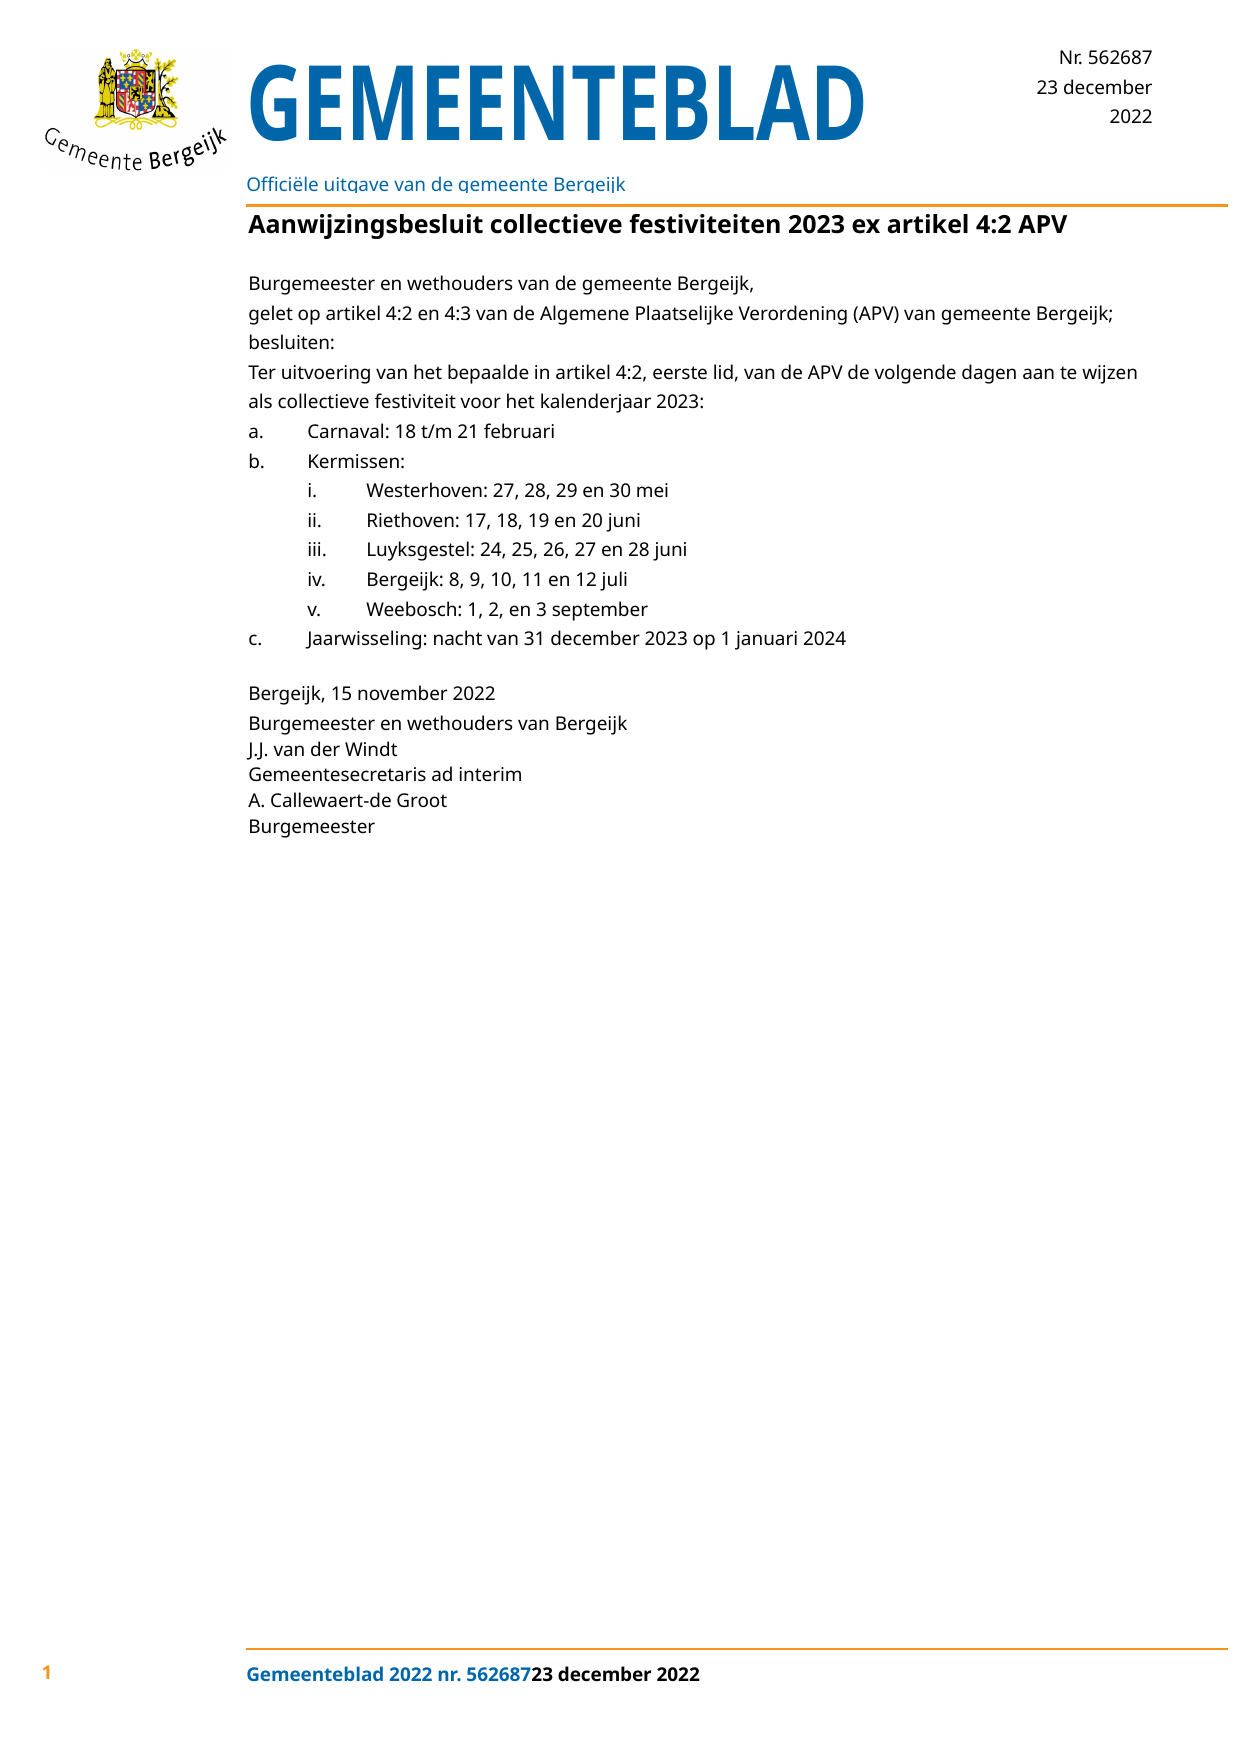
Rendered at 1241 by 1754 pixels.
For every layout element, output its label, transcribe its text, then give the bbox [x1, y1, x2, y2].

text Bergeijk, 15 november 2022 [248, 681, 1152, 706]
text gelet op artikel 4:2 en 4:3 van de Algemene Plaatselijke Verordening (APV) van gemeente Bergeijk; [248, 300, 1152, 326]
text J.J. van der Windt [248, 736, 1152, 762]
text besluiten: [248, 329, 1152, 355]
text Burgemeester en wethouders van Bergeijk [248, 710, 1152, 736]
text Burgemeester en wethouders van de gemeente Bergeijk, [248, 270, 1152, 296]
list Riethoven: 17, 18, 19 en 20 juni [307, 507, 1152, 533]
picture [41, 47, 231, 172]
list Luyksgestel: 24, 25, 26, 27 en 28 juni [307, 537, 1152, 562]
list Bergeijk: 8, 9, 10, 11 en 12 juli [307, 566, 1152, 592]
list Carnaval: 18 t/m 21 februari [248, 418, 1152, 444]
text Burgemeester [248, 813, 1152, 839]
list Jaarwisseling: nacht van 31 december 2023 op 1 januari 2024 [248, 625, 1152, 651]
text A. Callewaert-de Groot [248, 787, 1152, 813]
text Ter uitvoering van het bepaalde in artikel 4:2, eerste lid, van de APV de volgende dagen aan te wijzen als collectieve festiviteit voor het kalenderjaar 2023: [248, 359, 1152, 414]
list Kermissen: [248, 448, 1152, 473]
list Westerhoven: 27, 28, 29 en 30 mei [307, 477, 1152, 503]
text Gemeentesecretaris ad interim [248, 762, 1152, 787]
text Aanwijzingsbesluit collectieve festiviteiten 2023 ex artikel 4:2 APV [248, 207, 1152, 241]
list Weebosch: 1, 2, en 3 september [307, 596, 1152, 621]
